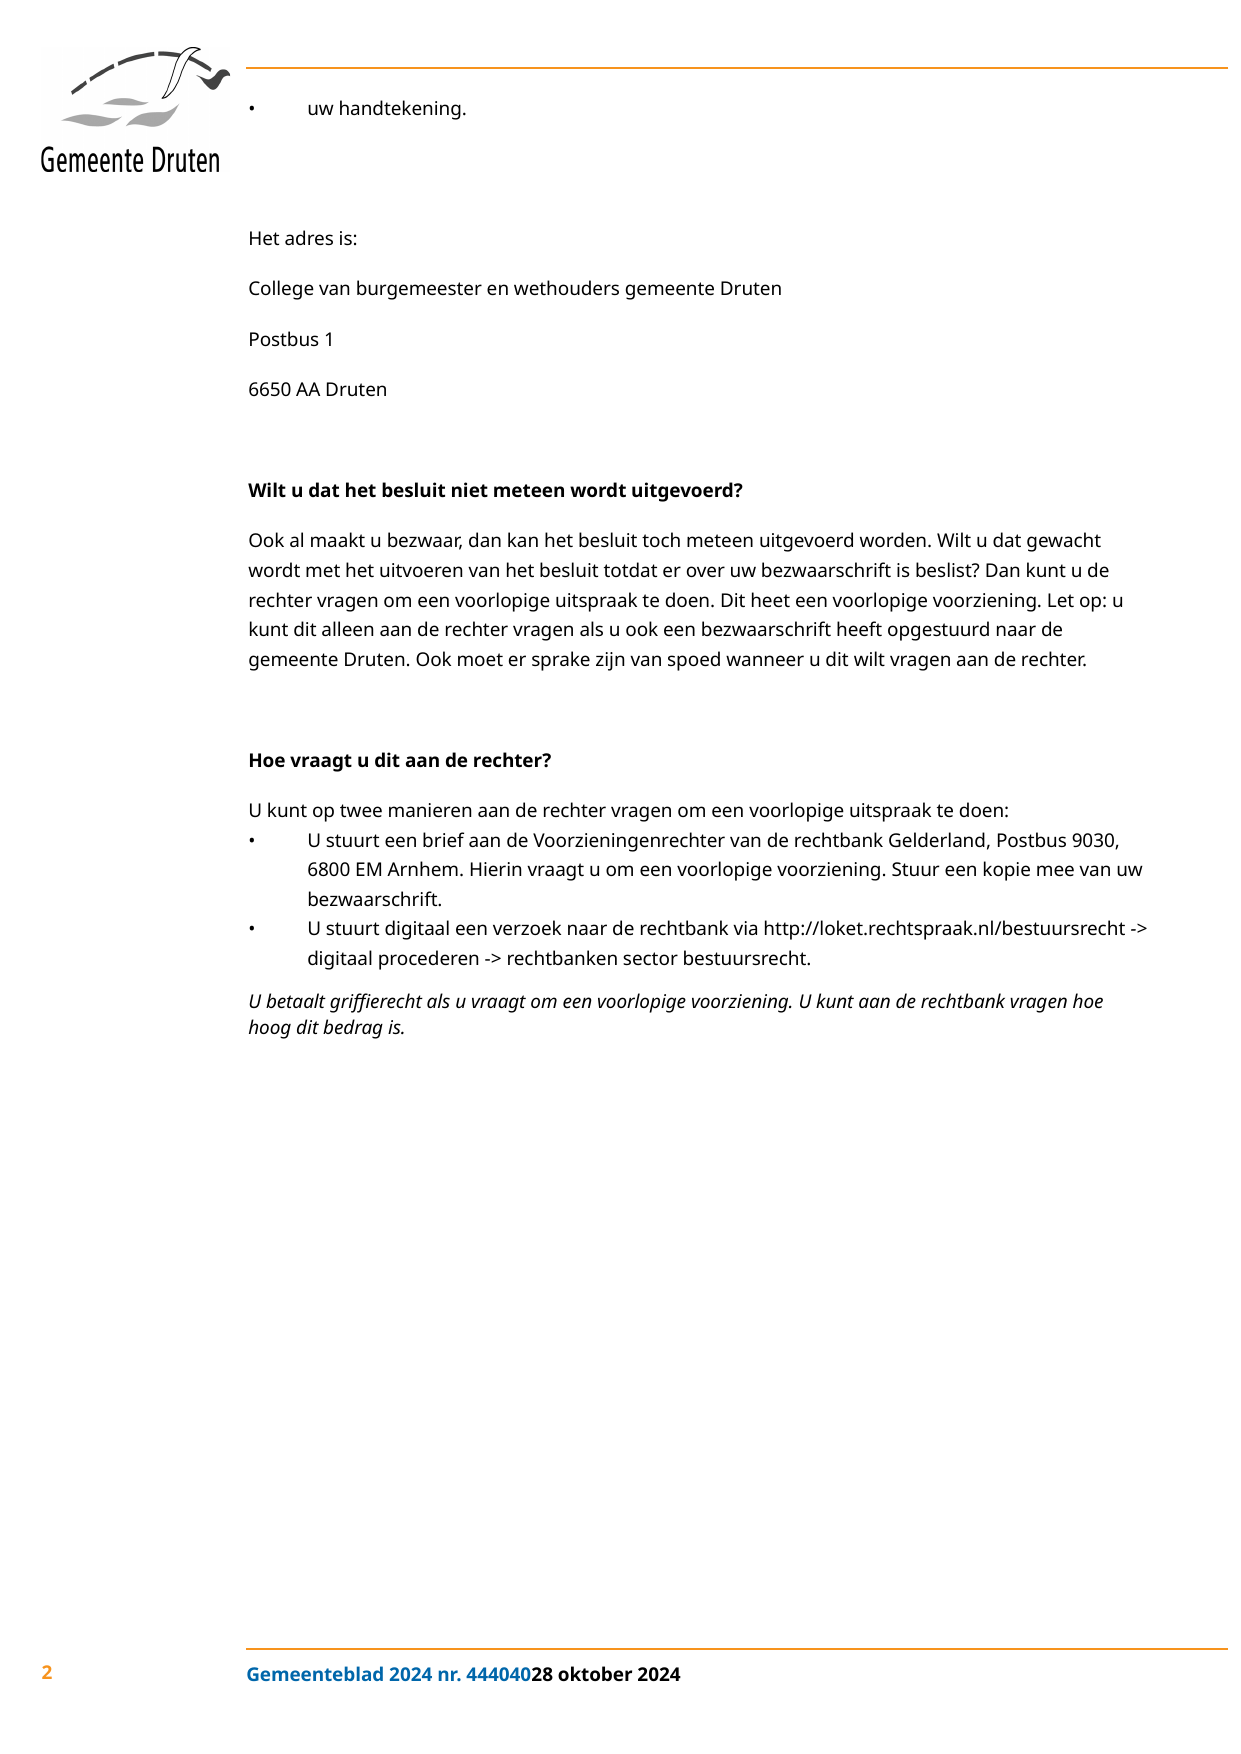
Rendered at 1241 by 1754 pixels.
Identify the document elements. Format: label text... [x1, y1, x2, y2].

text Wilt u dat het besluit niet meteen wordt uitgevoerd? [248, 477, 1152, 503]
list U stuurt digitaal een verzoek naar de rechtbank via http://loket.rechtspraak.nl/bestuursrecht -> digitaal procederen -> rechtbanken sector bestuursrecht. [248, 916, 1152, 971]
text Het adres is: [248, 225, 1152, 251]
list U stuurt een brief aan de Voorzieningenrechter van de rechtbank Gelderland, Postbus 9030, 6800 EM Arnhem. Hierin vraagt u om een voorlopige voorziening. Stuur een kopie mee van uw bezwaarschrift. [248, 827, 1152, 912]
picture [41, 47, 231, 172]
text 6650 AA Druten [248, 376, 1152, 402]
text U betaalt griffierecht als u vraagt om een voorlopige voorziening. U kunt aan de rechtbank vragen hoe hoog dit bedrag is. [248, 988, 1152, 1040]
text U kunt op twee manieren aan de rechter vragen om een voorlopige uitspraak te doen: [248, 797, 1152, 823]
text Ook al maakt u bezwaar, dan kan het besluit toch meteen uitgevoerd worden. Wilt u dat gewacht wordt met het uitvoeren van het besluit totdat er over uw bezwaarschrift is beslist? Dan kunt u de rechter vragen om een voorlopige uitspraak te doen. Dit heet een voorlopige voorziening. Let op: u kunt dit alleen aan de rechter vragen als u ook een bezwaarschrift heeft opgestuurd naar de gemeente Druten. Ook moet er sprake zijn van spoed wanneer u dit wilt vragen aan de rechter. [248, 528, 1152, 672]
text Hoe vraagt u dit aan de rechter? [248, 747, 1152, 773]
list uw handtekening. [248, 95, 1152, 121]
text Postbus 1 [248, 326, 1152, 352]
text College van burgemeester en wethouders gemeente Druten [248, 276, 1152, 301]
